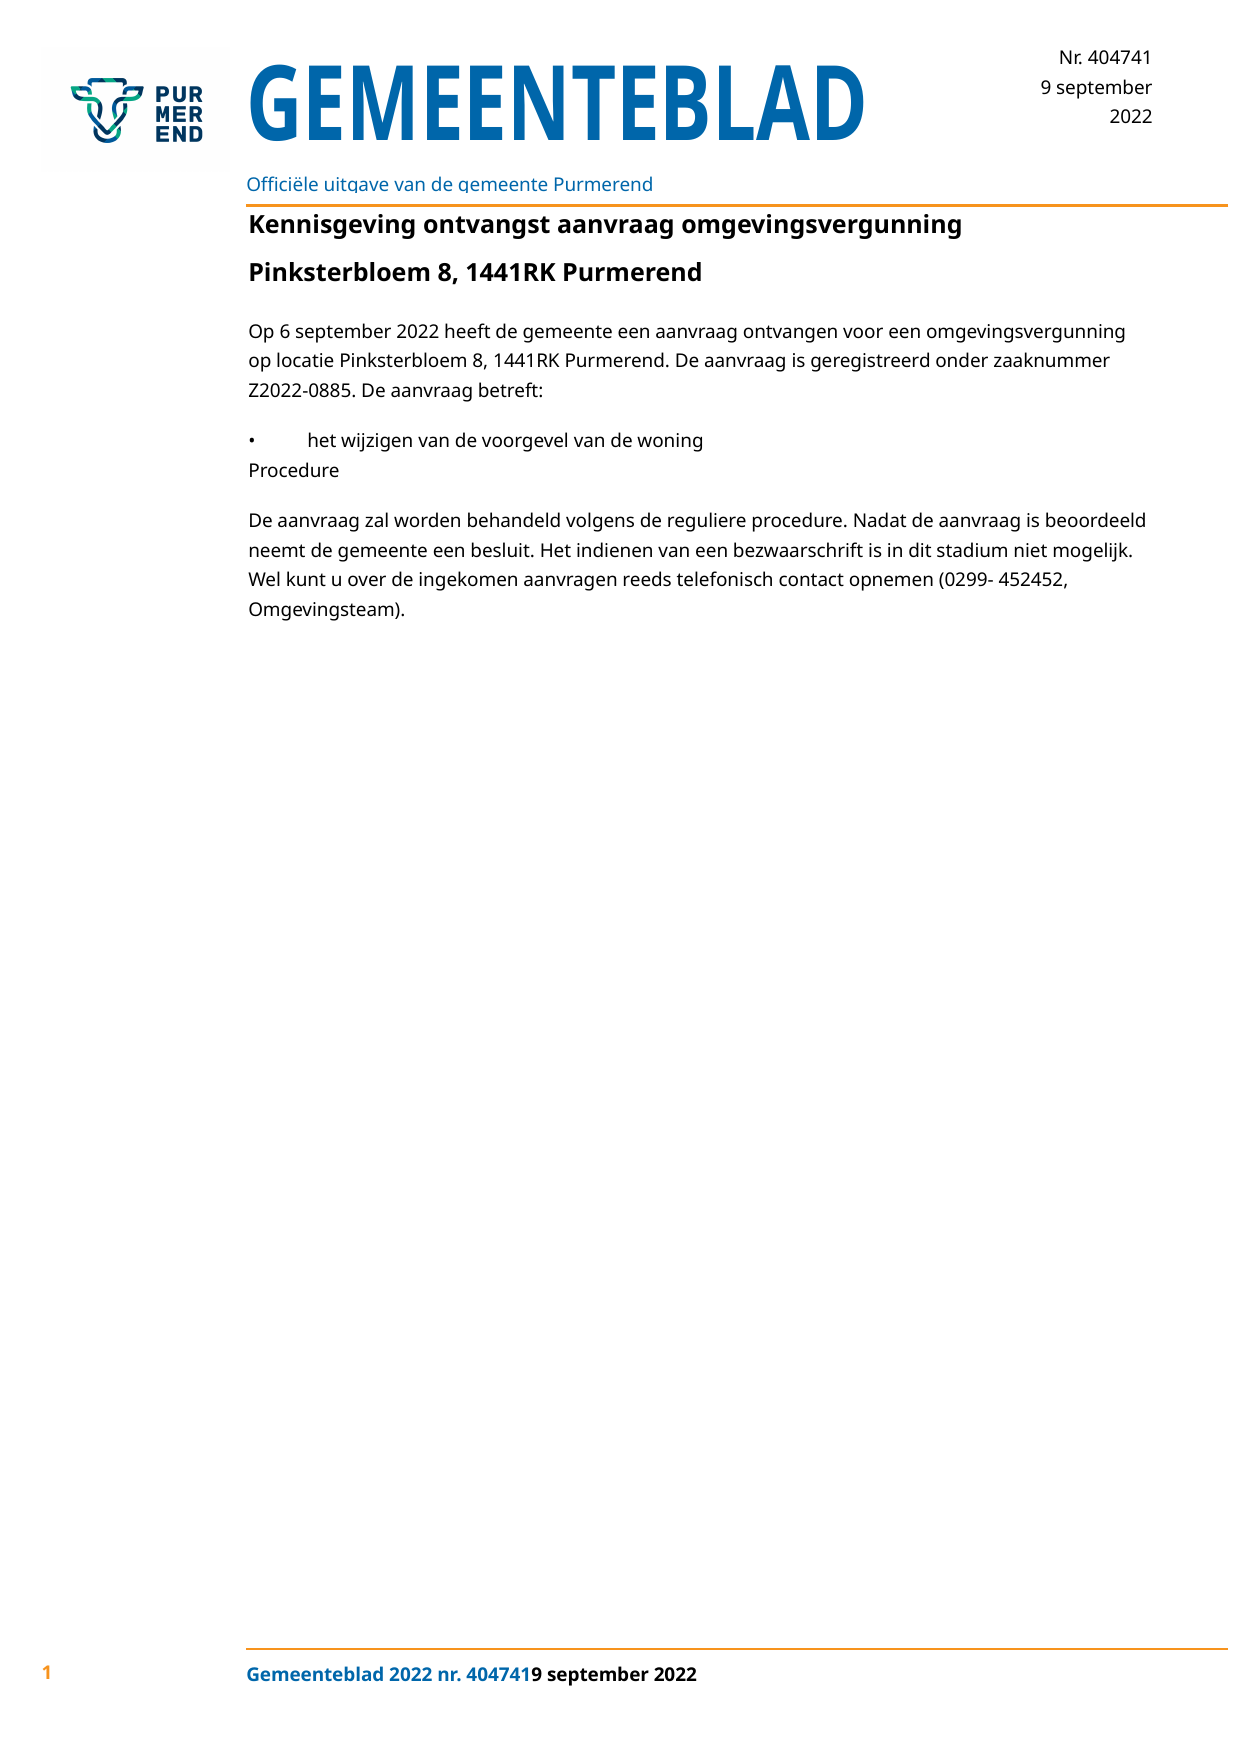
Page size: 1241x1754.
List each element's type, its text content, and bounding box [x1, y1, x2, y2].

text Procedure [248, 457, 1152, 483]
text De aanvraag zal worden behandeld volgens de reguliere procedure. Nadat de aanvraag is beoordeeld neemt de gemeente een besluit. Het indienen van een bezwaarschrift is in dit stadium niet mogelijk. Wel kunt u over de ingekomen aanvragen reeds telefonisch contact opnemen (0299- 452452, Omgevingsteam). [248, 507, 1152, 622]
list het wijzigen van de voorgevel van de woning [248, 427, 1152, 453]
text Kennisgeving ontvangst aanvraag omgevingsvergunning Pinksterbloem 8, 1441RK Purmerend [248, 207, 1152, 288]
text Op 6 september 2022 heeft de gemeente een aanvraag ontvangen voor een omgevingsvergunning op locatie Pinksterbloem 8, 1441RK Purmerend. De aanvraag is geregistreerd onder zaaknummer Z2022-0885. De aanvraag betreft: [248, 318, 1152, 403]
picture [41, 47, 231, 172]
